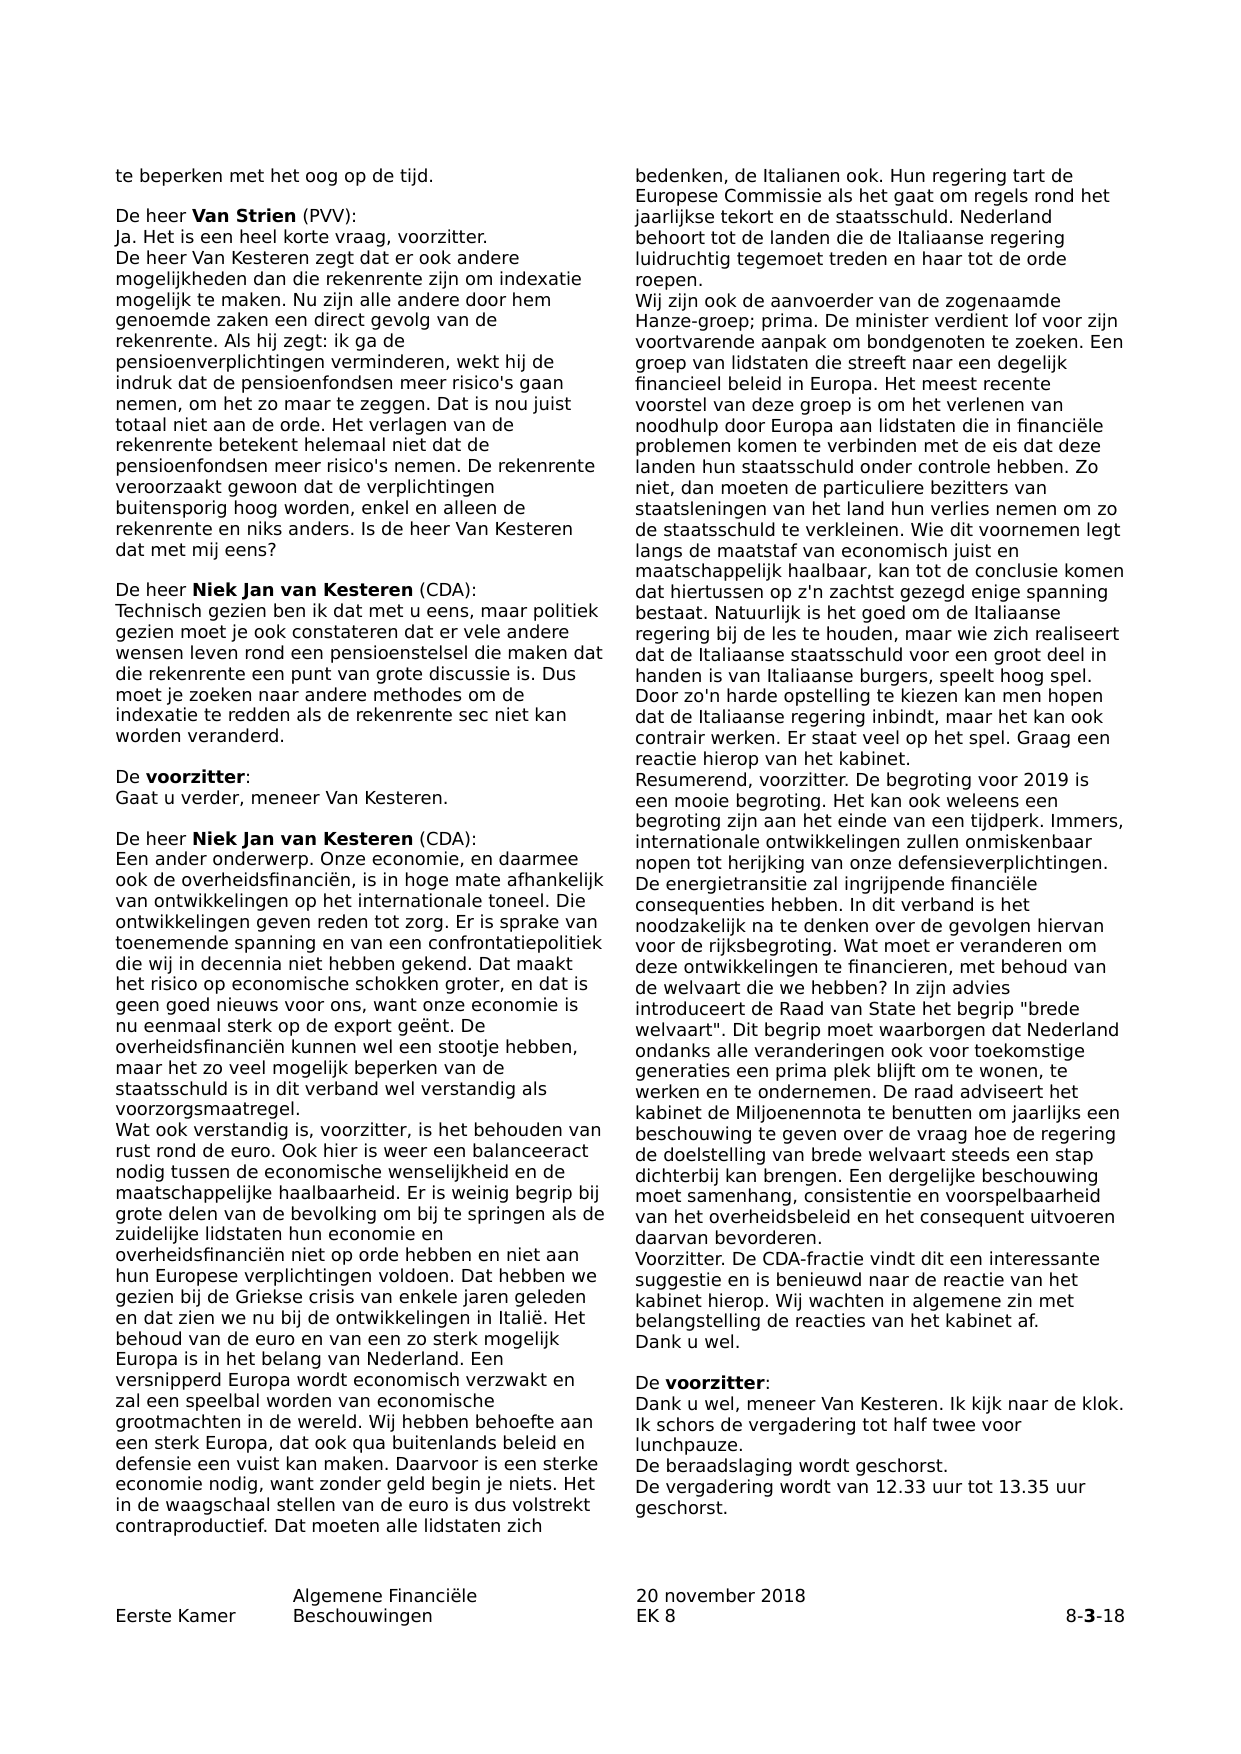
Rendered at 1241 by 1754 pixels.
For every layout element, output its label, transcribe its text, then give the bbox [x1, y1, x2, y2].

text De heer Niek Jan van Kesteren (CDA): [115, 580, 605, 601]
text Dank u wel, meneer Van Kesteren. Ik kijk naar de klok. Ik schors de vergadering tot half twee voor lunchpauze. [635, 1393, 1125, 1456]
text De voorzitter: [635, 1373, 1125, 1393]
text Een ander onderwerp. Onze economie, en daarmee ook de overheidsfinanciën, is in hoge mate afhankelijk van ontwikkelingen op het internationale toneel. Die ontwikkelingen geven reden tot zorg. Er is sprake van toenemende spanning en van een confrontatiepolitiek die wij in decennia niet hebben gekend. Dat maakt het risico op economische schokken groter, en dat is geen goed nieuws voor ons, want onze economie is nu eenmaal sterk op de export geënt. De overheidsfinanciën kunnen wel een stootje hebben, maar het zo veel mogelijk beperken van de staatsschuld is in dit verband wel verstandig als voorzorgsmaatregel. [115, 849, 605, 1120]
text De voorzitter: [115, 767, 605, 787]
text Gaat u verder, meneer Van Kesteren. [115, 787, 605, 808]
text Dank u wel. [635, 1332, 1125, 1353]
text bedenken, de Italianen ook. Hun regering tart de Europese Commissie als het gaat om regels rond het jaarlijkse tekort en de staatsschuld. Nederland behoort tot de landen die de Italiaanse regering luidruchtig tegemoet treden en haar tot de orde roepen. [635, 165, 1125, 290]
text Resumerend, voorzitter. De begroting voor 2019 is een mooie begroting. Het kan ook weleens een begroting zijn aan het einde van een tijdperk. Immers, internationale ontwikkelingen zullen onmiskenbaar nopen tot herijking van onze defensieverplichtingen. De energietransitie zal ingrijpende financiële consequenties hebben. In dit verband is het noodzakelijk na te denken over de gevolgen hiervan voor de rijksbegroting. Wat moet er veranderen om deze ontwikkelingen te financieren, met behoud van de welvaart die we hebben? In zijn advies introduceert de Raad van State het begrip "brede welvaart". Dit begrip moet waarborgen dat Nederland ondanks alle veranderingen ook voor toekomstige generaties een prima plek blijft om te wonen, te werken en te ondernemen. De raad adviseert het kabinet de Miljoenennota te benutten om jaarlijks een beschouwing te geven over de vraag hoe de regering de doelstelling van brede welvaart steeds een stap dichterbij kan brengen. Een dergelijke beschouwing moet samenhang, consistentie en voorspelbaarheid van het overheidsbeleid en het consequent uitvoeren daarvan bevorderen. [635, 769, 1125, 1249]
text Wat ook verstandig is, voorzitter, is het behouden van rust rond de euro. Ook hier is weer een balanceeract nodig tussen de economische wenselijkheid en de maatschappelijke haalbaarheid. Er is weinig begrip bij grote delen van de bevolking om bij te springen als de zuidelijke lidstaten hun economie en overheidsfinanciën niet op orde hebben en niet aan hun Europese verplichtingen voldoen. Dat hebben we gezien bij de Griekse crisis van enkele jaren geleden en dat zien we nu bij de ontwikkelingen in Italië. Het behoud van de euro en van een zo sterk mogelijk Europa is in het belang van Nederland. Een versnipperd Europa wordt economisch verzwakt en zal een speelbal worden van economische grootmachten in de wereld. Wij hebben behoefte aan een sterk Europa, dat ook qua buitenlands beleid en defensie een vuist kan maken. Daarvoor is een sterke economie nodig, want zonder geld begin je niets. Het in de waagschaal stellen van de euro is dus volstrekt contraproductief. Dat moeten alle lidstaten zich [115, 1120, 605, 1537]
text Wij zijn ook de aanvoerder van de zogenaamde Hanze-groep; prima. De minister verdient lof voor zijn voortvarende aanpak om bondgenoten te zoeken. Een groep van lidstaten die streeft naar een degelijk financieel beleid in Europa. Het meest recente voorstel van deze groep is om het verlenen van noodhulp door Europa aan lidstaten die in financiële problemen komen te verbinden met de eis dat deze landen hun staatsschuld onder controle hebben. Zo niet, dan moeten de particuliere bezitters van staatsleningen van het land hun verlies nemen om zo de staatsschuld te verkleinen. Wie dit voornemen legt langs de maatstaf van economisch juist en maatschappelijk haalbaar, kan tot de conclusie komen dat hiertussen op z'n zachtst gezegd enige spanning bestaat. Natuurlijk is het goed om de Italiaanse regering bij de les te houden, maar wie zich realiseert dat de Italiaanse staatsschuld voor een groot deel in handen is van Italiaanse burgers, speelt hoog spel. Door zo'n harde opstelling te kiezen kan men hopen dat de Italiaanse regering inbindt, maar het kan ook contrair werken. Er staat veel op het spel. Graag een reactie hierop van het kabinet. [635, 290, 1125, 769]
text De heer Van Kesteren zegt dat er ook andere mogelijkheden dan die rekenrente zijn om indexatie mogelijk te maken. Nu zijn alle andere door hem genoemde zaken een direct gevolg van de rekenrente. Als hij zegt: ik ga de pensioenverplichtingen verminderen, wekt hij de indruk dat de pensioenfondsen meer risico's gaan nemen, om het zo maar te zeggen. Dat is nou juist totaal niet aan de orde. Het verlagen van de rekenrente betekent helemaal niet dat de pensioenfondsen meer risico's nemen. De rekenrente veroorzaakt gewoon dat de verplichtingen buitensporig hoog worden, enkel en alleen de rekenrente en niks anders. Is de heer Van Kesteren dat met mij eens? [115, 248, 605, 560]
text De beraadslaging wordt geschorst. [635, 1456, 1125, 1477]
text Ja. Het is een heel korte vraag, voorzitter. [115, 227, 605, 248]
text De vergadering wordt van 12.33 uur tot 13.35 uur geschorst. [635, 1477, 1125, 1518]
text De heer Van Strien (PVV): [115, 206, 605, 227]
text De heer Niek Jan van Kesteren (CDA): [115, 828, 605, 849]
text Voorzitter. De CDA-fractie vindt dit een interessante suggestie en is benieuwd naar de reactie van het kabinet hierop. Wij wachten in algemene zin met belangstelling de reacties van het kabinet af. [635, 1249, 1125, 1332]
text te beperken met het oog op de tijd. [115, 165, 605, 186]
text Technisch gezien ben ik dat met u eens, maar politiek gezien moet je ook constateren dat er vele andere wensen leven rond een pensioenstelsel die maken dat die rekenrente een punt van grote discussie is. Dus moet je zoeken naar andere methodes om de indexatie te redden als de rekenrente sec niet kan worden veranderd. [115, 601, 605, 747]
